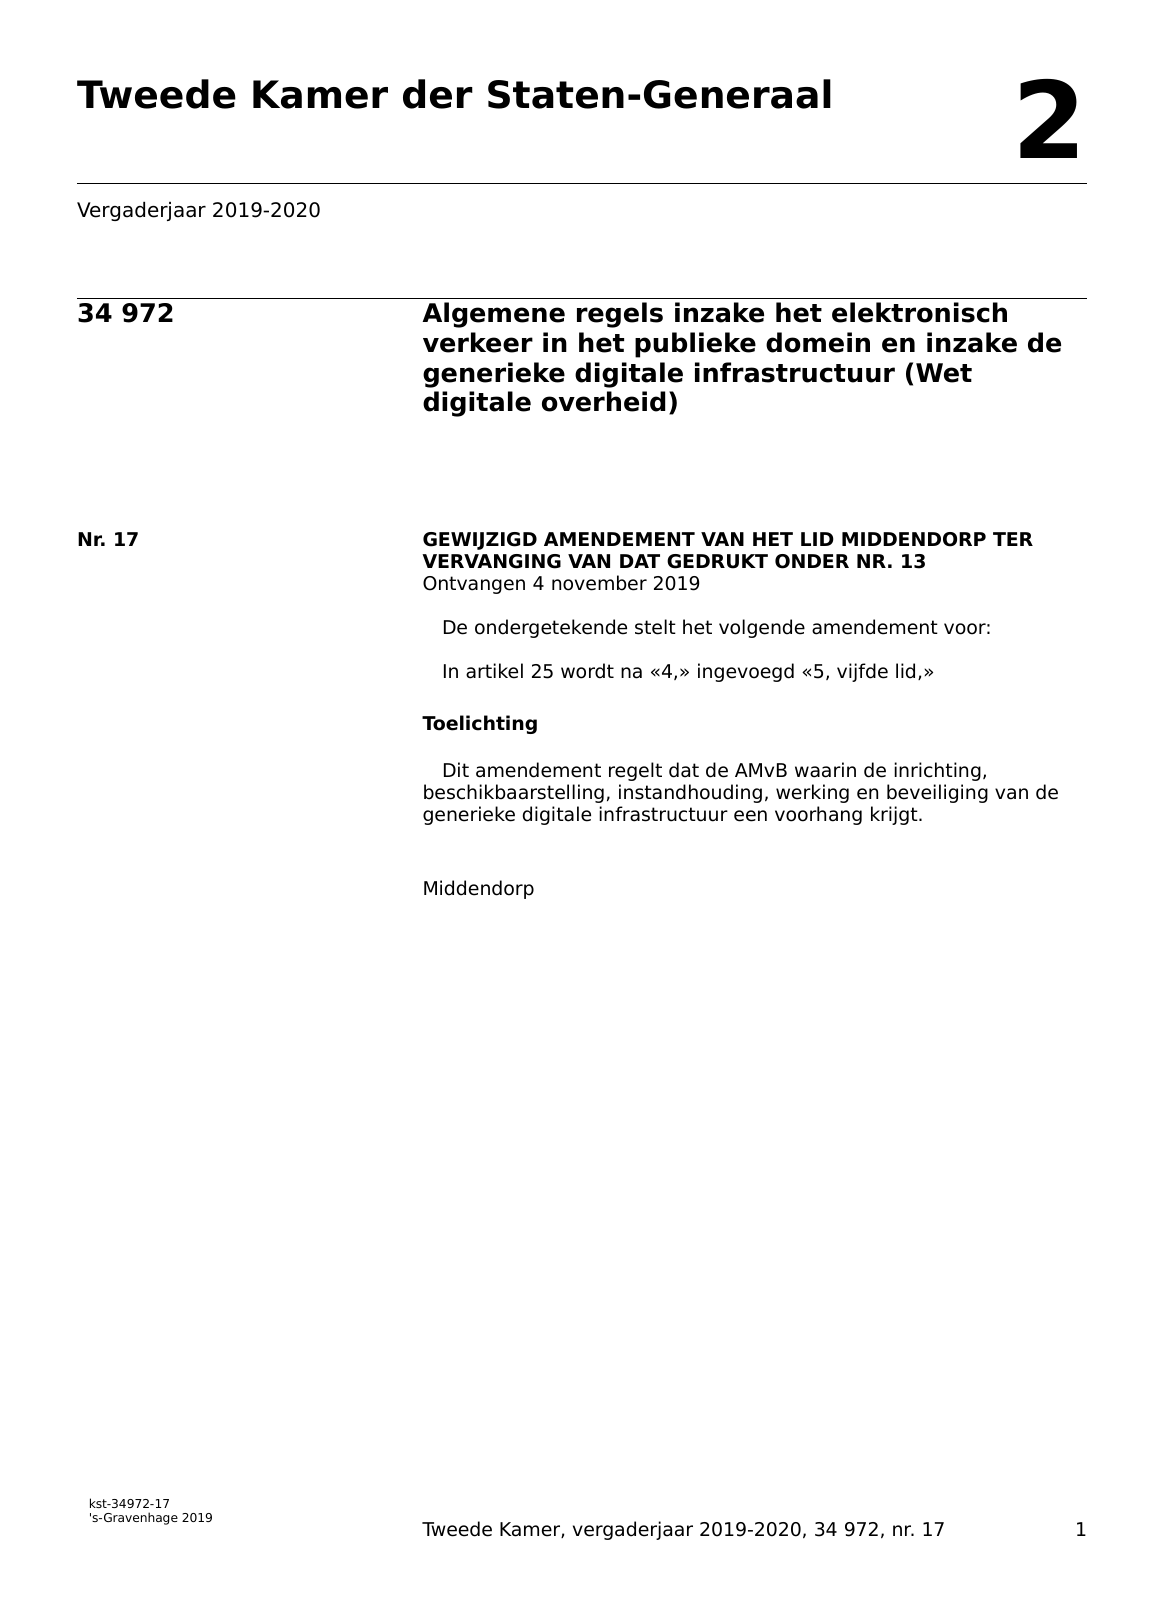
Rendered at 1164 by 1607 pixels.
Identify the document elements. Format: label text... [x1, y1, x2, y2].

subtitle Toelichting [422, 713, 1087, 735]
text De ondergetekende stelt het volgende amendement voor: [422, 617, 1087, 639]
subtitle 34 972 Algemene regels inzake het elektronisch verkeer in het publieke domein en inzake de generieke digitale infrastructuur (Wet digitale overheid) [77, 299, 1087, 418]
text Middendorp [422, 856, 1087, 900]
text Ontvangen 4 november 2019 [422, 573, 1087, 595]
table_cell Vergaderjaar 2019-2020 [77, 184, 1087, 298]
text In artikel 25 wordt na «4,» ingevoegd «5, vijfde lid,» [422, 661, 1087, 683]
table_header Tweede Kamer der Staten-Generaal [77, 59, 886, 183]
text 's-Gravenhage 2019 [88, 1511, 323, 1525]
subtitle Nr. 17 GEWIJZIGD AMENDEMENT VAN HET LID MIDDENDORP TER VERVANGING VAN DAT GEDRUKT ONDER NR. 13 [77, 529, 1087, 573]
table_header 2 [886, 59, 1087, 183]
text kst-34972-17 [88, 1497, 323, 1511]
text Dit amendement regelt dat de AMvB waarin de inrichting, beschikbaarstelling, instandhouding, werking en beveiliging van de generieke digitale infrastructuur een voorhang krijgt. [422, 760, 1087, 826]
